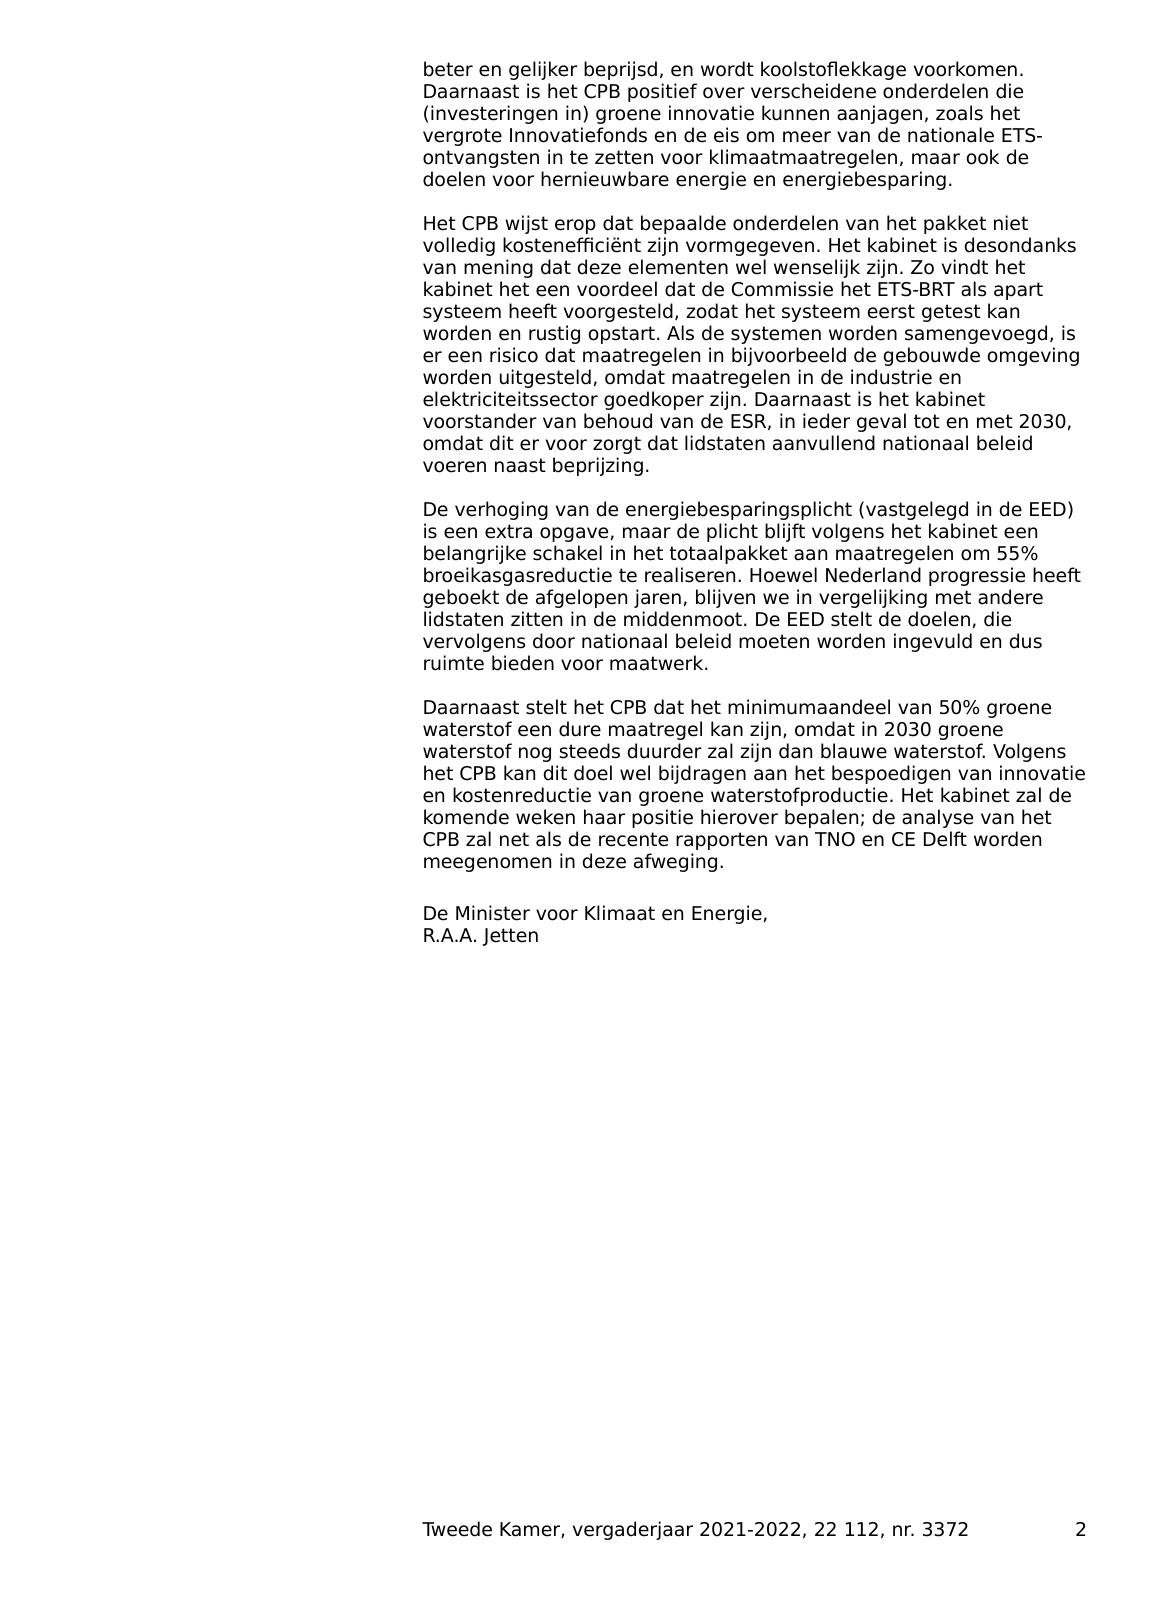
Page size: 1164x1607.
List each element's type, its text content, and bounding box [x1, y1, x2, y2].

text beter en gelijker beprijsd, en wordt koolstoflekkage voorkomen. Daarnaast is het CPB positief over verscheidene onderdelen die (investeringen in) groene innovatie kunnen aanjagen, zoals het vergrote Innovatiefonds en de eis om meer van de nationale ETS-ontvangsten in te zetten voor klimaatmaatregelen, maar ook de doelen voor hernieuwbare energie en energiebesparing. [422, 59, 1087, 191]
text Daarnaast stelt het CPB dat het minimumaandeel van 50% groene waterstof een dure maatregel kan zijn, omdat in 2030 groene waterstof nog steeds duurder zal zijn dan blauwe waterstof. Volgens het CPB kan dit doel wel bijdragen aan het bespoedigen van innovatie en kostenreductie van groene waterstofproductie. Het kabinet zal de komende weken haar positie hierover bepalen; de analyse van het CPB zal net als de recente rapporten van TNO en CE Delft worden meegenomen in deze afweging. [422, 697, 1087, 873]
text De Minister voor Klimaat en Energie, R.A.A. Jetten [422, 903, 1087, 947]
text De verhoging van de energiebesparingsplicht (vastgelegd in de EED) is een extra opgave, maar de plicht blijft volgens het kabinet een belangrijke schakel in het totaalpakket aan maatregelen om 55% broeikasgasreductie te realiseren. Hoewel Nederland progressie heeft geboekt de afgelopen jaren, blijven we in vergelijking met andere lidstaten zitten in de middenmoot. De EED stelt de doelen, die vervolgens door nationaal beleid moeten worden ingevuld en dus ruimte bieden voor maatwerk. [422, 499, 1087, 675]
text Het CPB wijst erop dat bepaalde onderdelen van het pakket niet volledig kostenefficiënt zijn vormgegeven. Het kabinet is desondanks van mening dat deze elementen wel wenselijk zijn. Zo vindt het kabinet het een voordeel dat de Commissie het ETS-BRT als apart systeem heeft voorgesteld, zodat het systeem eerst getest kan worden en rustig opstart. Als de systemen worden samengevoegd, is er een risico dat maatregelen in bijvoorbeeld de gebouwde omgeving worden uitgesteld, omdat maatregelen in de industrie en elektriciteitssector goedkoper zijn. Daarnaast is het kabinet voorstander van behoud van de ESR, in ieder geval tot en met 2030, omdat dit er voor zorgt dat lidstaten aanvullend nationaal beleid voeren naast beprijzing. [422, 213, 1087, 477]
